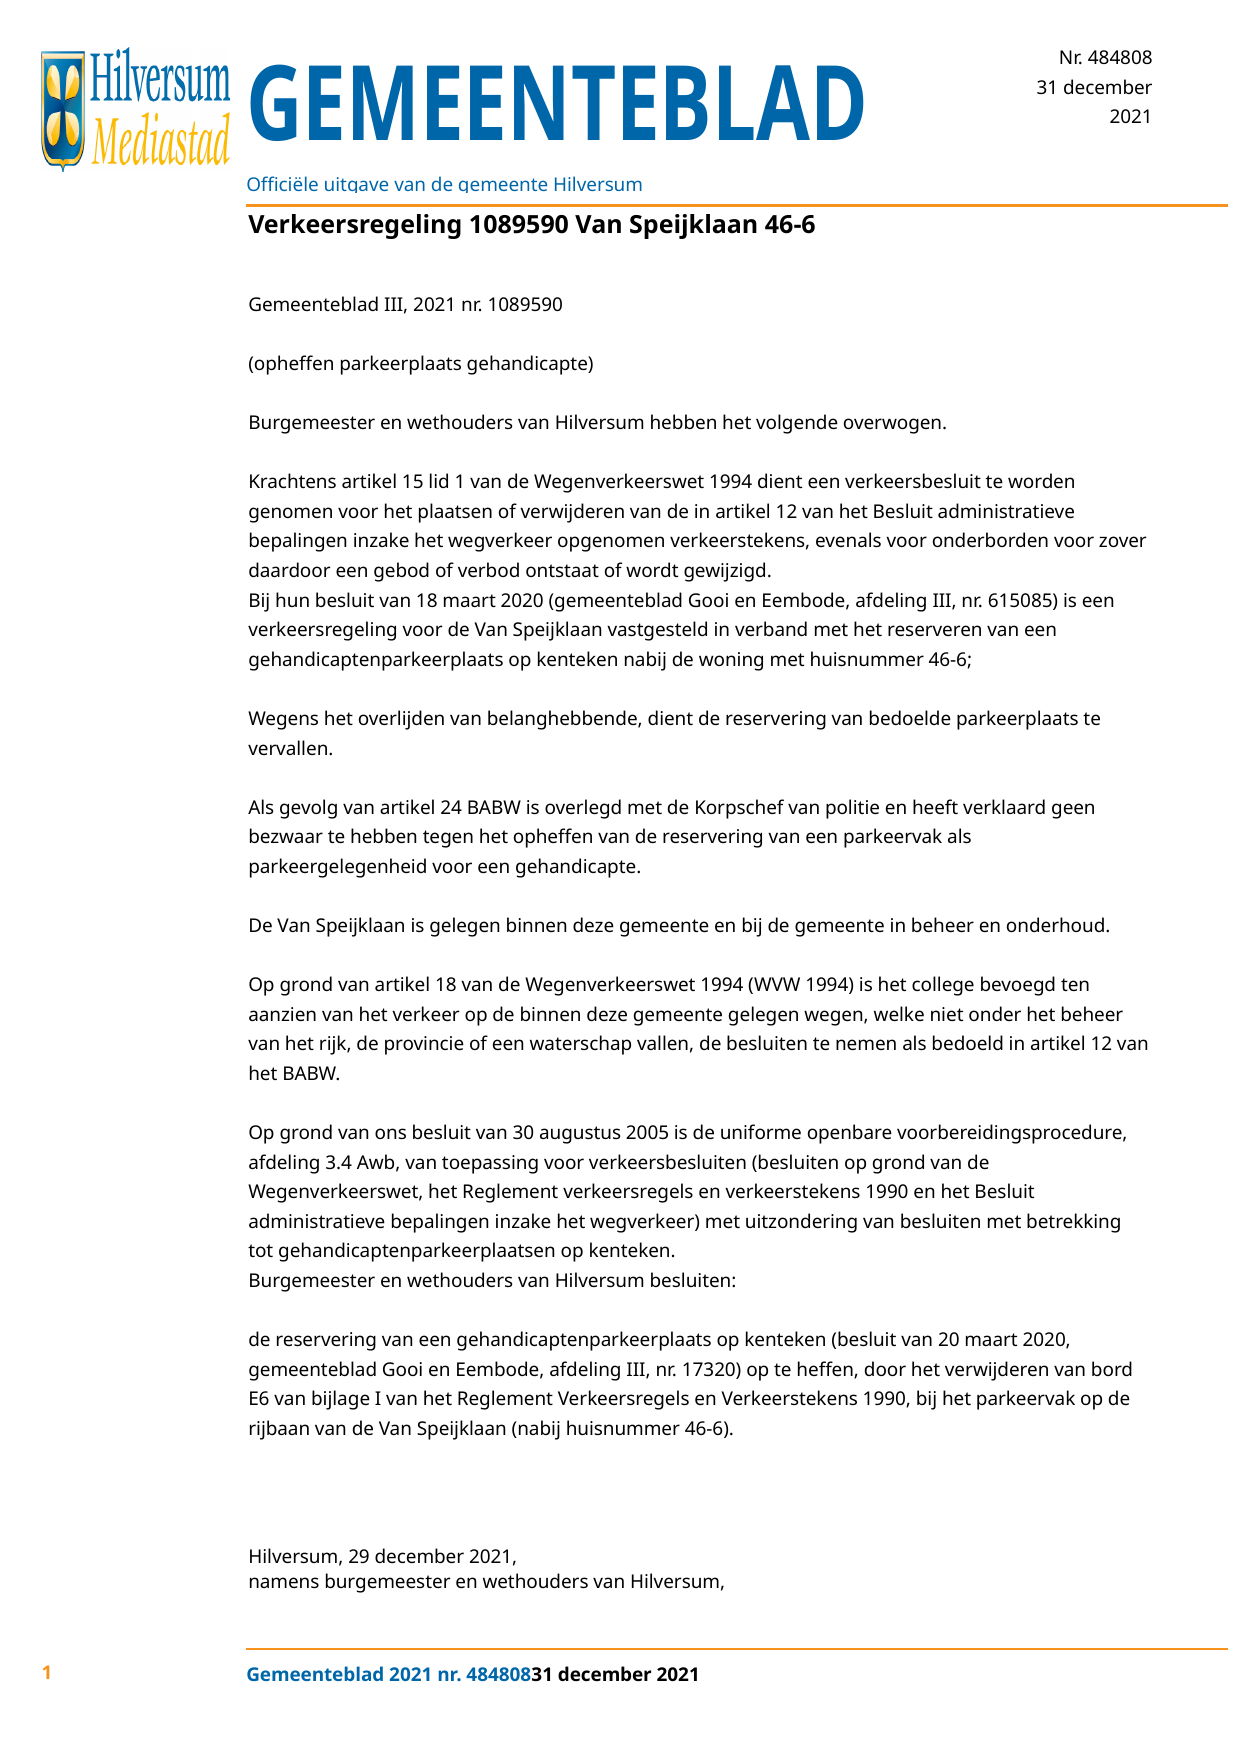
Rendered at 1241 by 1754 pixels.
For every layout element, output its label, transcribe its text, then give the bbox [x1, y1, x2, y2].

text Krachtens artikel 15 lid 1 van de Wegenverkeerswet 1994 dient een verkeersbesluit te worden genomen voor het plaatsen of verwijderen van de in artikel 12 van het Besluit administratieve bepalingen inzake het wegverkeer opgenomen verkeerstekens, evenals voor onderborden voor zover daardoor een gebod of verbod ontstaat of wordt gewijzigd. [248, 468, 1152, 583]
text De Van Speijklaan is gelegen binnen deze gemeente en bij de gemeente in beheer en onderhoud. [248, 912, 1152, 938]
text Verkeersregeling 1089590 Van Speijklaan 46-6 [248, 207, 1152, 241]
text Op grond van ons besluit van 30 augustus 2005 is de uniforme openbare voorbereidingsprocedure, afdeling 3.4 Awb, van toepassing voor verkeersbesluiten (besluiten op grond van de Wegenverkeerswet, het Reglement verkeersregels en verkeerstekens 1990 en het Besluit administratieve bepalingen inzake het wegverkeer) met uitzondering van besluiten met betrekking tot gehandicaptenparkeerplaatsen op kenteken. [248, 1119, 1152, 1263]
text namens burgemeester en wethouders van Hilversum, [248, 1569, 1152, 1594]
text Wegens het overlijden van belanghebbende, dient de reservering van bedoelde parkeerplaats te vervallen. [248, 705, 1152, 761]
text Burgemeester en wethouders van Hilversum besluiten: [248, 1267, 1152, 1293]
text Op grond van artikel 18 van de Wegenverkeerswet 1994 (WVW 1994) is het college bevoegd ten aanzien van het verkeer op de binnen deze gemeente gelegen wegen, welke niet onder het beheer van het rijk, de provincie of een waterschap vallen, de besluiten te nemen als bedoeld in artikel 12 van het BABW. [248, 971, 1152, 1086]
text Hilversum, 29 december 2021, [248, 1543, 1152, 1569]
text Bij hun besluit van 18 maart 2020 (gemeenteblad Gooi en Eembode, afdeling III, nr. 615085) is een verkeersregeling voor de Van Speijklaan vastgesteld in verband met het reserveren van een gehandicaptenparkeerplaats op kenteken nabij de woning met huisnummer 46-6; [248, 587, 1152, 672]
picture [41, 47, 231, 172]
text Gemeenteblad III, 2021 nr. 1089590 [248, 291, 1152, 317]
text Burgemeester en wethouders van Hilversum hebben het volgende overwogen. [248, 409, 1152, 435]
text (opheffen parkeerplaats gehandicapte) [248, 350, 1152, 376]
text Als gevolg van artikel 24 BABW is overlegd met de Korpschef van politie en heeft verklaard geen bezwaar te hebben tegen het opheffen van de reservering van een parkeervak als parkeergelegenheid voor een gehandicapte. [248, 794, 1152, 879]
text de reservering van een gehandicaptenparkeerplaats op kenteken (besluit van 20 maart 2020, gemeenteblad Gooi en Eembode, afdeling III, nr. 17320) op te heffen, door het verwijderen van bord E6 van bijlage I van het Reglement Verkeersregels en Verkeerstekens 1990, bij het parkeervak op de rijbaan van de Van Speijklaan (nabij huisnummer 46-6). [248, 1326, 1152, 1441]
